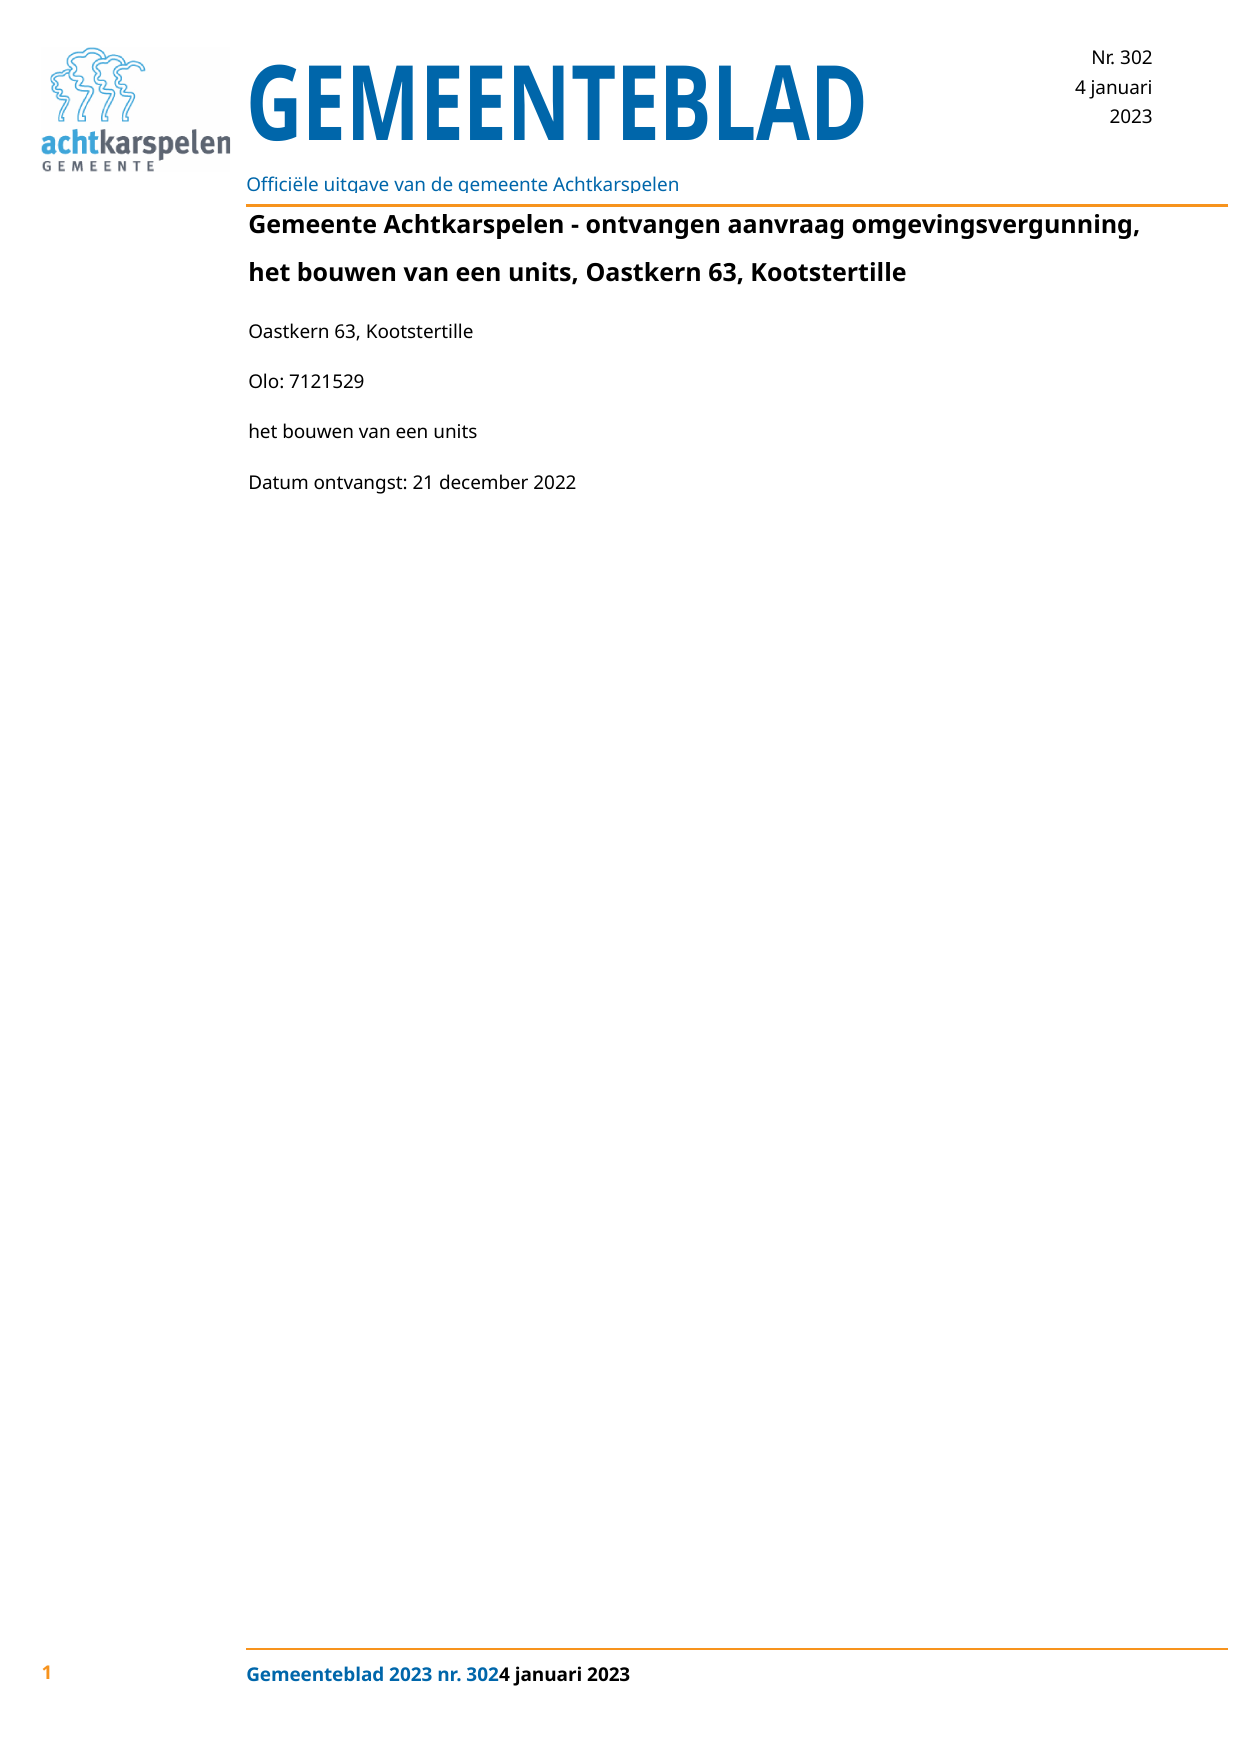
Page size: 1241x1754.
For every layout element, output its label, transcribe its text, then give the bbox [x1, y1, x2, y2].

text Oastkern 63, Kootstertille [248, 318, 1152, 344]
text Gemeente Achtkarspelen - ontvangen aanvraag omgevingsvergunning, het bouwen van een units, Oastkern 63, Kootstertille [248, 207, 1152, 288]
text het bouwen van een units [248, 419, 1152, 444]
picture [41, 47, 231, 172]
text Datum ontvangst: 21 december 2022 [248, 469, 1152, 495]
text Olo: 7121529 [248, 368, 1152, 394]
